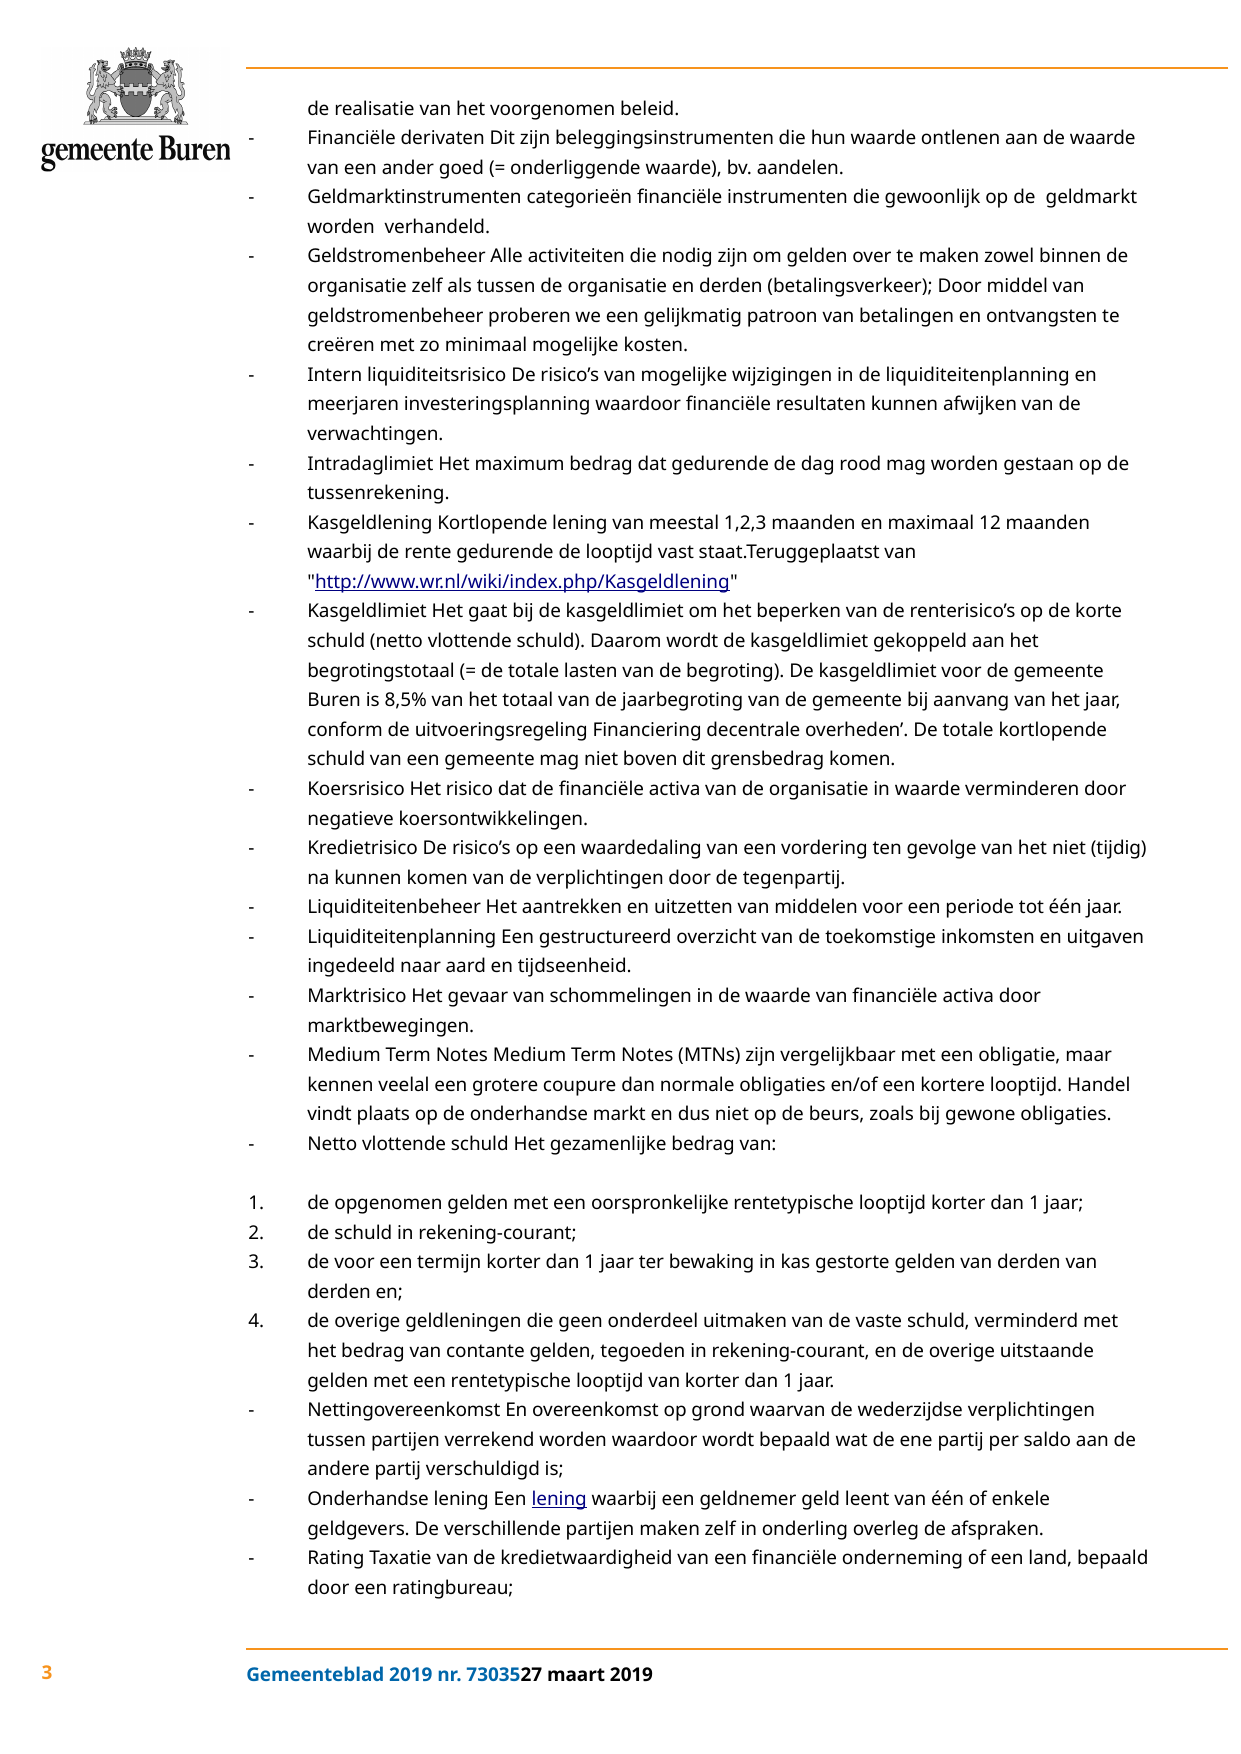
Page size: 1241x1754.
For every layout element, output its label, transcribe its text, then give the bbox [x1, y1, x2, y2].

list de realisatie van het voorgenomen beleid. [248, 95, 1152, 121]
list Kasgeldlimiet Het gaat bij de kasgeldlimiet om het beperken van de renterisico’s op de korte schuld (netto vlottende schuld). Daarom wordt de kasgeldlimiet gekoppeld aan het begrotingstotaal (= de totale lasten van de begroting). De kasgeldlimiet voor de gemeente Buren is 8,5% van het totaal van de jaarbegroting van de gemeente bij aanvang van het jaar, conform de uitvoeringsregeling Financiering decentrale overheden’. De totale kortlopende schuld van een gemeente mag niet boven dit grensbedrag komen. [248, 598, 1152, 771]
list Kasgeldlening Kortlopende lening van meestal 1,2,3 maanden en maximaal 12 maanden waarbij de rente gedurende de looptijd vast staat.Teruggeplaatst van "http://www.wr.nl/wiki/index.php/Kasgeldlening" [248, 509, 1152, 594]
list de schuld in rekening-courant; [248, 1219, 1152, 1245]
list Medium Term Notes Medium Term Notes (MTNs) zijn vergelijkbaar met een obligatie, maar kennen veelal een grotere coupure dan normale obligaties en/of een kortere looptijd. Handel vindt plaats op de onderhandse markt en dus niet op de beurs, zoals bij gewone obligaties. [248, 1041, 1152, 1126]
list Financiële derivaten Dit zijn beleggingsinstrumenten die hun waarde ontlenen aan de waarde van een ander goed (= onderliggende waarde), bv. aandelen. [248, 124, 1152, 180]
picture [41, 47, 231, 172]
list Intern liquiditeitsrisico De risico’s van mogelijke wijzigingen in de liquiditeitenplanning en meerjaren investeringsplanning waardoor financiële resultaten kunnen afwijken van de verwachtingen. [248, 361, 1152, 446]
list Liquiditeitenplanning Een gestructureerd overzicht van de toekomstige inkomsten en uitgaven ingedeeld naar aard en tijdseenheid. [248, 923, 1152, 978]
list Onderhandse lening Een lening waarbij een geldnemer geld leent van één of enkele geldgevers. De verschillende partijen maken zelf in onderling overleg de afspraken. [248, 1485, 1152, 1541]
list Nettingovereenkomst En overeenkomst op grond waarvan de wederzijdse verplichtingen tussen partijen verrekend worden waardoor wordt bepaald wat de ene partij per saldo aan de andere partij verschuldigd is; [248, 1396, 1152, 1481]
list Liquiditeitenbeheer Het aantrekken en uitzetten van middelen voor een periode tot één jaar. [248, 893, 1152, 919]
list Intradaglimiet Het maximum bedrag dat gedurende de dag rood mag worden gestaan op de tussenrekening. [248, 450, 1152, 505]
list de overige geldleningen die geen onderdeel uitmaken van de vaste schuld, verminderd met het bedrag van contante gelden, tegoeden in rekening-courant, en de overige uitstaande gelden met een rentetypische looptijd van korter dan 1 jaar. [248, 1308, 1152, 1393]
list de opgenomen gelden met een oorspronkelijke rentetypische looptijd korter dan 1 jaar; [248, 1189, 1152, 1215]
list Koersrisico Het risico dat de financiële activa van de organisatie in waarde verminderen door negatieve koersontwikkelingen. [248, 775, 1152, 831]
list Geldmarktinstrumenten categorieën financiële instrumenten die gewoonlijk op de geldmarkt worden verhandeld. [248, 183, 1152, 239]
list Kredietrisico De risico’s op een waardedaling van een vordering ten gevolge van het niet (tijdig) na kunnen komen van de verplichtingen door de tegenpartij. [248, 834, 1152, 890]
list Rating Taxatie van de kredietwaardigheid van een financiële onderneming of een land, bepaald door een ratingbureau; [248, 1544, 1152, 1600]
list Netto vlottende schuld Het gezamenlijke bedrag van: [248, 1130, 1152, 1156]
list Geldstromenbeheer Alle activiteiten die nodig zijn om gelden over te maken zowel binnen de organisatie zelf als tussen de organisatie en derden (betalingsverkeer); Door middel van geldstromenbeheer proberen we een gelijkmatig patroon van betalingen en ontvangsten te creëren met zo minimaal mogelijke kosten. [248, 243, 1152, 357]
list de voor een termijn korter dan 1 jaar ter bewaking in kas gestorte gelden van derden van derden en; [248, 1248, 1152, 1304]
list Marktrisico Het gevaar van schommelingen in de waarde van financiële activa door marktbewegingen. [248, 982, 1152, 1038]
